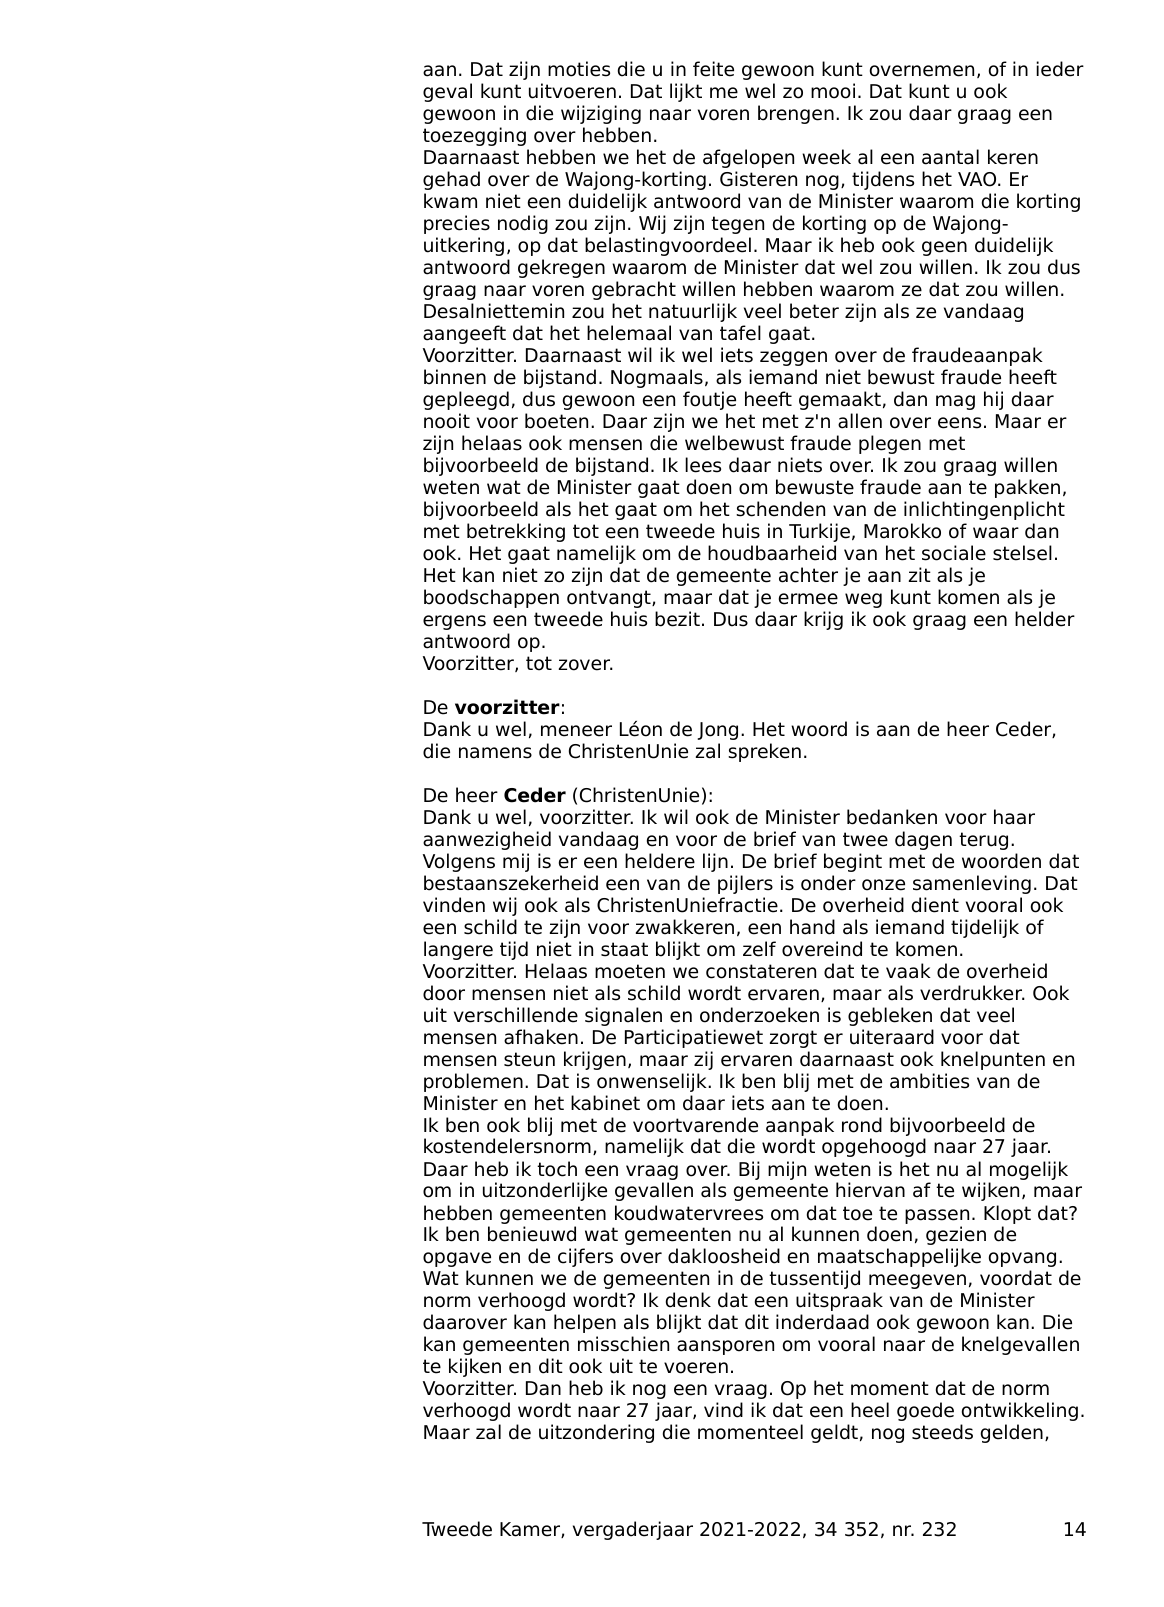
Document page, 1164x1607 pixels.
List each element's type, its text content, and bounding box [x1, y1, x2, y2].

text Dank u wel, voorzitter. Ik wil ook de Minister bedanken voor haar aanwezigheid vandaag en voor de brief van twee dagen terug. Volgens mij is er een heldere lijn. De brief begint met de woorden dat bestaanszekerheid een van de pijlers is onder onze samenleving. Dat vinden wij ook als ChristenUniefractie. De overheid dient vooral ook een schild te zijn voor zwakkeren, een hand als iemand tijdelijk of langere tijd niet in staat blijkt om zelf overeind te komen. [422, 807, 1087, 961]
text Dank u wel, meneer Léon de Jong. Het woord is aan de heer Ceder, die namens de ChristenUnie zal spreken. [422, 719, 1087, 763]
text De voorzitter: [422, 697, 1087, 719]
text Ik ben ook blij met de voortvarende aanpak rond bijvoorbeeld de kostendelersnorm, namelijk dat die wordt opgehoogd naar 27 jaar. Daar heb ik toch een vraag over. Bij mijn weten is het nu al mogelijk om in uitzonderlijke gevallen als gemeente hiervan af te wijken, maar hebben gemeenten koudwatervrees om dat toe te passen. Klopt dat? Ik ben benieuwd wat gemeenten nu al kunnen doen, gezien de opgave en de cijfers over dakloosheid en maatschappelijke opvang. Wat kunnen we de gemeenten in de tussentijd meegeven, voordat de norm verhoogd wordt? Ik denk dat een uitspraak van de Minister daarover kan helpen als blijkt dat dit inderdaad ook gewoon kan. Die kan gemeenten misschien aansporen om vooral naar de knelgevallen te kijken en dit ook uit te voeren. [422, 1114, 1087, 1378]
text Voorzitter. Helaas moeten we constateren dat te vaak de overheid door mensen niet als schild wordt ervaren, maar als verdrukker. Ook uit verschillende signalen en onderzoeken is gebleken dat veel mensen afhaken. De Participatiewet zorgt er uiteraard voor dat mensen steun krijgen, maar zij ervaren daarnaast ook knelpunten en problemen. Dat is onwenselijk. Ik ben blij met de ambities van de Minister en het kabinet om daar iets aan te doen. [422, 961, 1087, 1114]
text Voorzitter. Dan heb ik nog een vraag. Op het moment dat de norm verhoogd wordt naar 27 jaar, vind ik dat een heel goede ontwikkeling. Maar zal de uitzondering die momenteel geldt, nog steeds gelden, [422, 1378, 1087, 1444]
text Daarnaast hebben we het de afgelopen week al een aantal keren gehad over de Wajong-korting. Gisteren nog, tijdens het VAO. Er kwam niet een duidelijk antwoord van de Minister waarom die korting precies nodig zou zijn. Wij zijn tegen de korting op de Wajong-uitkering, op dat belastingvoordeel. Maar ik heb ook geen duidelijk antwoord gekregen waarom de Minister dat wel zou willen. Ik zou dus graag naar voren gebracht willen hebben waarom ze dat zou willen. Desalniettemin zou het natuurlijk veel beter zijn als ze vandaag aangeeft dat het helemaal van tafel gaat. [422, 147, 1087, 345]
text Voorzitter. Daarnaast wil ik wel iets zeggen over de fraudeaanpak binnen de bijstand. Nogmaals, als iemand niet bewust fraude heeft gepleegd, dus gewoon een foutje heeft gemaakt, dan mag hij daar nooit voor boeten. Daar zijn we het met z'n allen over eens. Maar er zijn helaas ook mensen die welbewust fraude plegen met bijvoorbeeld de bijstand. Ik lees daar niets over. Ik zou graag willen weten wat de Minister gaat doen om bewuste fraude aan te pakken, bijvoorbeeld als het gaat om het schenden van de inlichtingenplicht met betrekking tot een tweede huis in Turkije, Marokko of waar dan ook. Het gaat namelijk om de houdbaarheid van het sociale stelsel. Het kan niet zo zijn dat de gemeente achter je aan zit als je boodschappen ontvangt, maar dat je ermee weg kunt komen als je ergens een tweede huis bezit. Dus daar krijg ik ook graag een helder antwoord op. [422, 345, 1087, 652]
text Voorzitter, tot zover. [422, 652, 1087, 674]
text aan. Dat zijn moties die u in feite gewoon kunt overnemen, of in ieder geval kunt uitvoeren. Dat lijkt me wel zo mooi. Dat kunt u ook gewoon in die wijziging naar voren brengen. Ik zou daar graag een toezegging over hebben. [422, 59, 1087, 147]
text De heer Ceder (ChristenUnie): [422, 785, 1087, 807]
